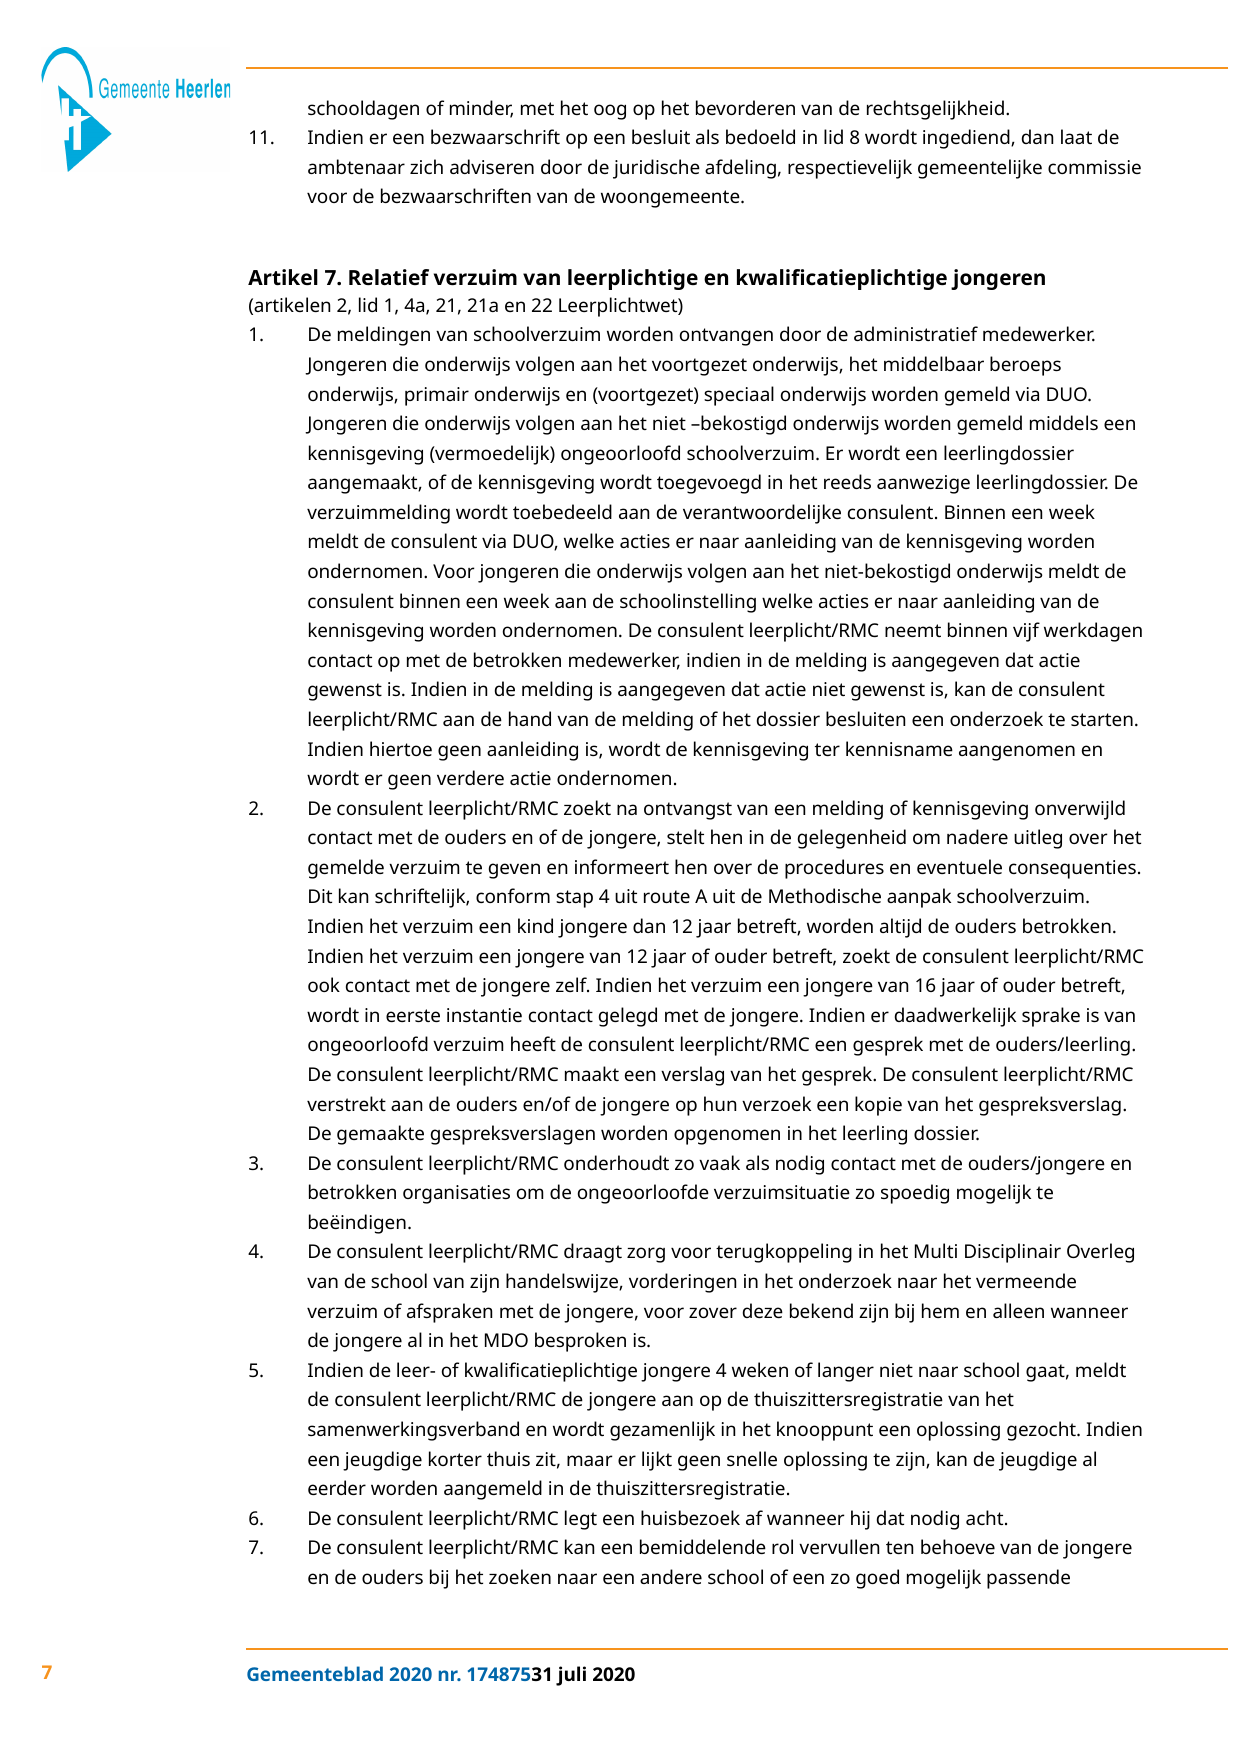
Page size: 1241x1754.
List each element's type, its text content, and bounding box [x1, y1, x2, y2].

list De consulent leerplicht/RMC onderhoudt zo vaak als nodig contact met de ouders/jongere en betrokken organisaties om de ongeoorloofde verzuimsituatie zo spoedig mogelijk te beëindigen. [248, 1150, 1152, 1235]
list De consulent leerplicht/RMC zoekt na ontvangst van een melding of kennisgeving onverwijld contact met de ouders en of de jongere, stelt hen in de gelegenheid om nadere uitleg over het gemelde verzuim te geven en informeert hen over de procedures en eventuele consequenties. Dit kan schriftelijk, conform stap 4 uit route A uit de Methodische aanpak schoolverzuim. Indien het verzuim een kind jongere dan 12 jaar betreft, worden altijd de ouders betrokken. Indien het verzuim een jongere van 12 jaar of ouder betreft, zoekt de consulent leerplicht/RMC ook contact met de jongere zelf. Indien het verzuim een jongere van 16 jaar of ouder betreft, wordt in eerste instantie contact gelegd met de jongere. Indien er daadwerkelijk sprake is van ongeoorloofd verzuim heeft de consulent leerplicht/RMC een gesprek met de ouders/leerling. De consulent leerplicht/RMC maakt een verslag van het gesprek. De consulent leerplicht/RMC verstrekt aan de ouders en/of de jongere op hun verzoek een kopie van het gespreksverslag. De gemaakte gespreksverslagen worden opgenomen in het leerling dossier. [248, 795, 1152, 1146]
list De consulent leerplicht/RMC legt een huisbezoek af wanneer hij dat nodig acht. [248, 1505, 1152, 1531]
list De meldingen van schoolverzuim worden ontvangen door de administratief medewerker. Jongeren die onderwijs volgen aan het voortgezet onderwijs, het middelbaar beroeps onderwijs, primair onderwijs en (voortgezet) speciaal onderwijs worden gemeld via DUO. Jongeren die onderwijs volgen aan het niet –bekostigd onderwijs worden gemeld middels een kennisgeving (vermoedelijk) ongeoorloofd schoolverzuim. Er wordt een leerlingdossier aangemaakt, of de kennisgeving wordt toegevoegd in het reeds aanwezige leerlingdossier. De verzuimmelding wordt toebedeeld aan de verantwoordelijke consulent. Binnen een week meldt de consulent via DUO, welke acties er naar aanleiding van de kennisgeving worden ondernomen. Voor jongeren die onderwijs volgen aan het niet-bekostigd onderwijs meldt de consulent binnen een week aan de schoolinstelling welke acties er naar aanleiding van de kennisgeving worden ondernomen. De consulent leerplicht/RMC neemt binnen vijf werkdagen contact op met de betrokken medewerker, indien in de melding is aangegeven dat actie gewenst is. Indien in de melding is aangegeven dat actie niet gewenst is, kan de consulent leerplicht/RMC aan de hand van de melding of het dossier besluiten een onderzoek te starten. Indien hiertoe geen aanleiding is, wordt de kennisgeving ter kennisname aangenomen en wordt er geen verdere actie ondernomen. [248, 322, 1152, 791]
list De consulent leerplicht/RMC draagt zorg voor terugkoppeling in het Multi Disciplinair Overleg van de school van zijn handelswijze, vorderingen in het onderzoek naar het vermeende verzuim of afspraken met de jongere, voor zover deze bekend zijn bij hem en alleen wanneer de jongere al in het MDO besproken is. [248, 1239, 1152, 1353]
list De consulent leerplicht/RMC kan een bemiddelende rol vervullen ten behoeve van de jongere en de ouders bij het zoeken naar een andere school of een zo goed mogelijk passende [248, 1534, 1152, 1590]
text Artikel 7. Relatief verzuim van leerplichtige en kwalificatieplichtige jongeren [248, 263, 1152, 292]
list Indien de leer- of kwalificatieplichtige jongere 4 weken of langer niet naar school gaat, meldt de consulent leerplicht/RMC de jongere aan op de thuiszittersregistratie van het samenwerkingsverband en wordt gezamenlijk in het knooppunt een oplossing gezocht. Indien een jeugdige korter thuis zit, maar er lijkt geen snelle oplossing te zijn, kan de jeugdige al eerder worden aangemeld in de thuiszittersregistratie. [248, 1357, 1152, 1501]
list Indien er een bezwaarschrift op een besluit als bedoeld in lid 8 wordt ingediend, dan laat de ambtenaar zich adviseren door de juridische afdeling, respectievelijk gemeentelijke commissie voor de bezwaarschriften van de woongemeente. [248, 124, 1152, 209]
list schooldagen of minder, met het oog op het bevorderen van de rechtsgelijkheid. [248, 95, 1152, 121]
text (artikelen 2, lid 1, 4a, 21, 21a en 22 Leerplichtwet) [248, 292, 1152, 318]
picture [41, 47, 231, 172]
picture [41, 47, 59, 70]
